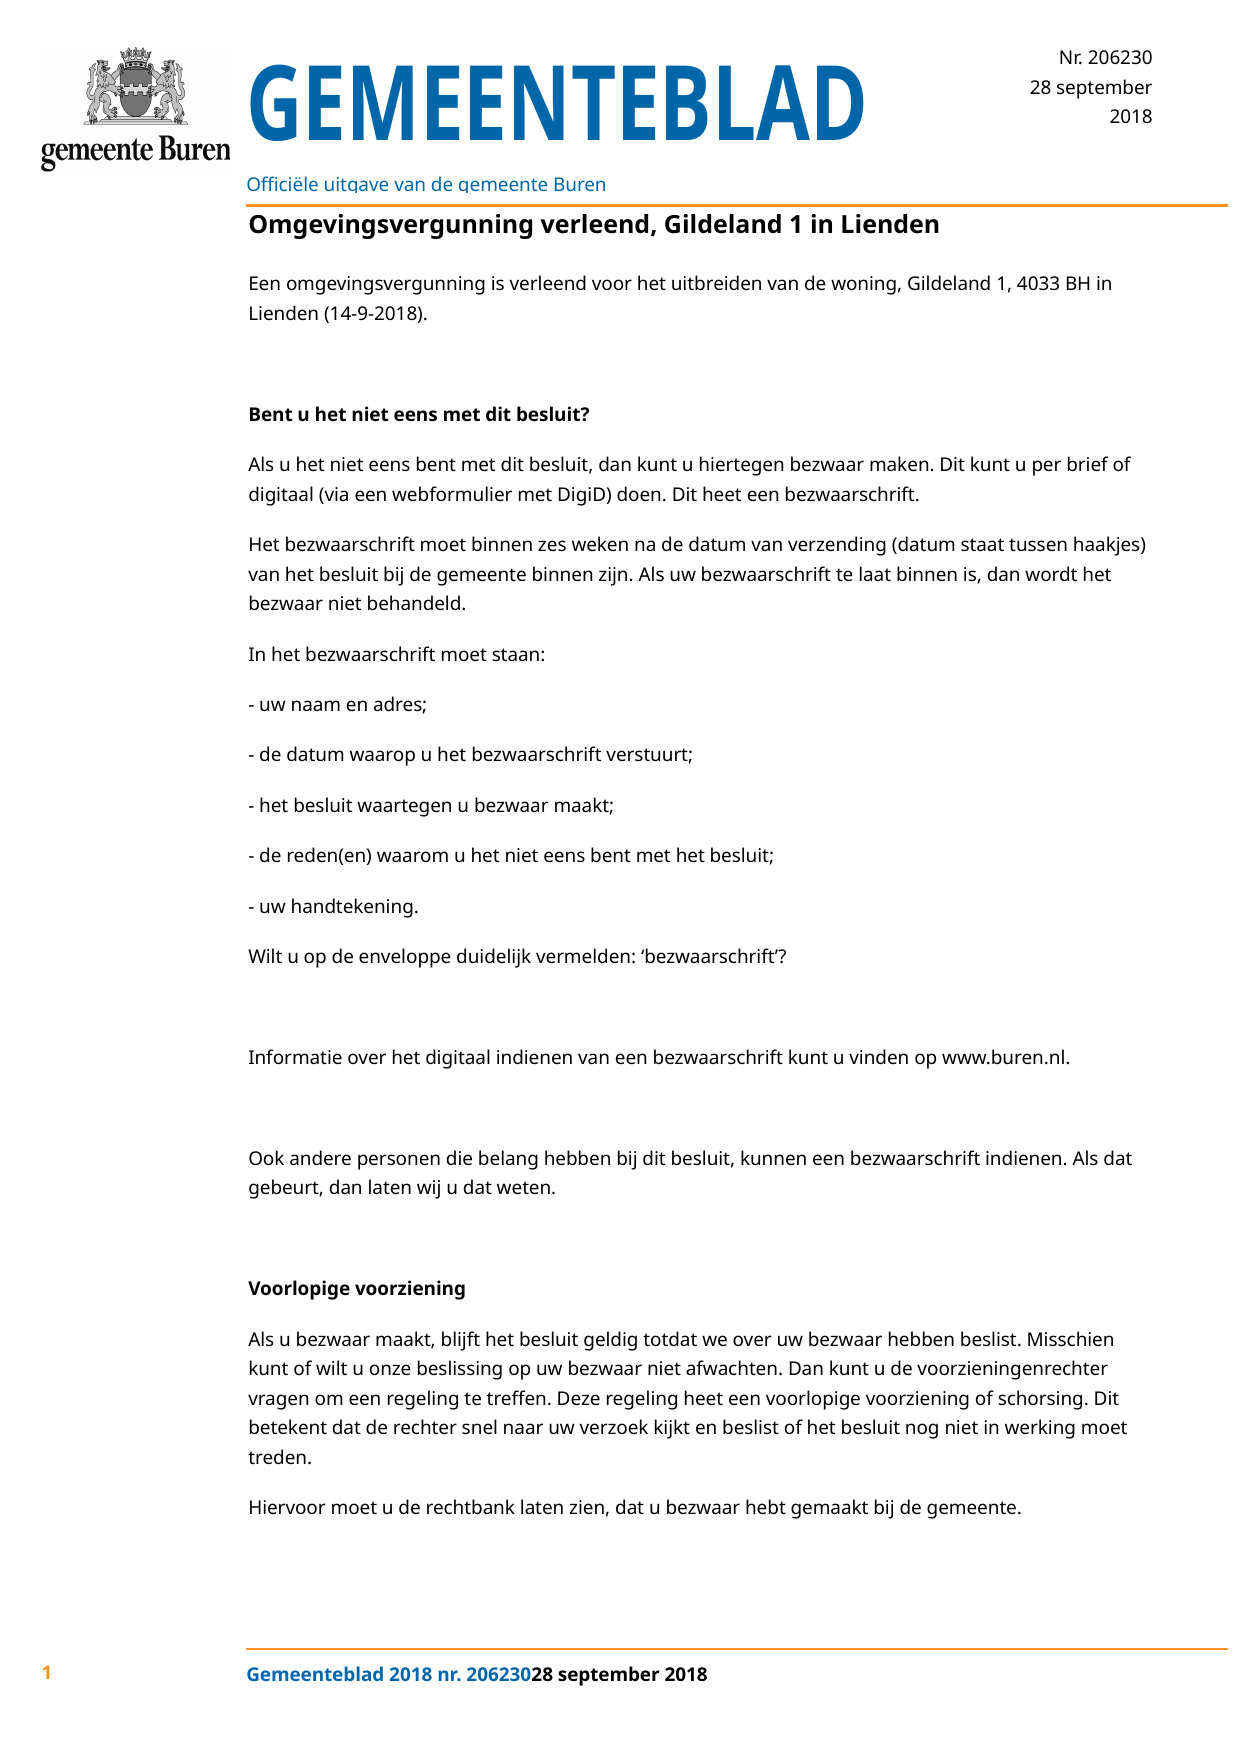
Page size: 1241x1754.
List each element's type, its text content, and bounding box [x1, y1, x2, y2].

text - uw handtekening. [248, 893, 1152, 918]
text In het bezwaarschrift moet staan: [248, 641, 1152, 666]
text - de datum waarop u het bezwaarschrift verstuurt; [248, 742, 1152, 767]
text - de reden(en) waarom u het niet eens bent met het besluit; [248, 842, 1152, 868]
text Wilt u op de enveloppe duidelijk vermelden: ‘bezwaarschrift’? [248, 943, 1152, 969]
text Als u het niet eens bent met dit besluit, dan kunt u hiertegen bezwaar maken. Dit kunt u per brief of digitaal (via een webformulier met DigiD) doen. Dit heet een bezwaarschrift. [248, 451, 1152, 506]
text Hiervoor moet u de rechtbank laten zien, dat u bezwaar hebt gemaakt bij de gemeente. [248, 1494, 1152, 1520]
text Bent u het niet eens met dit besluit? [248, 401, 1152, 426]
text Ook andere personen die belang hebben bij dit besluit, kunnen een bezwaarschrift indienen. Als dat gebeurt, dan laten wij u dat weten. [248, 1145, 1152, 1200]
text - uw naam en adres; [248, 691, 1152, 717]
text Omgevingsvergunning verleend, Gildeland 1 in Lienden [248, 207, 1152, 241]
text Voorlopige voorziening [248, 1275, 1152, 1301]
picture [41, 47, 231, 172]
text - het besluit waartegen u bezwaar maakt; [248, 792, 1152, 818]
text Informatie over het digitaal indienen van een bezwaarschrift kunt u vinden op www.buren.nl. [248, 1044, 1152, 1070]
text Een omgevingsvergunning is verleend voor het uitbreiden van de woning, Gildeland 1, 4033 BH in Lienden (14-9-2018). [248, 270, 1152, 326]
text Als u bezwaar maakt, blijft het besluit geldig totdat we over uw bezwaar hebben beslist. Misschien kunt of wilt u onze beslissing op uw bezwaar niet afwachten. Dan kunt u de voorzieningenrechter vragen om een regeling te treffen. Deze regeling heet een voorlopige voorziening of schorsing. Dit betekent dat de rechter snel naar uw verzoek kijkt en beslist of het besluit nog niet in werking moet treden. [248, 1326, 1152, 1470]
text Het bezwaarschrift moet binnen zes weken na de datum van verzending (datum staat tussen haakjes) van het besluit bij de gemeente binnen zijn. Als uw bezwaarschrift te laat binnen is, dan wordt het bezwaar niet behandeld. [248, 531, 1152, 616]
